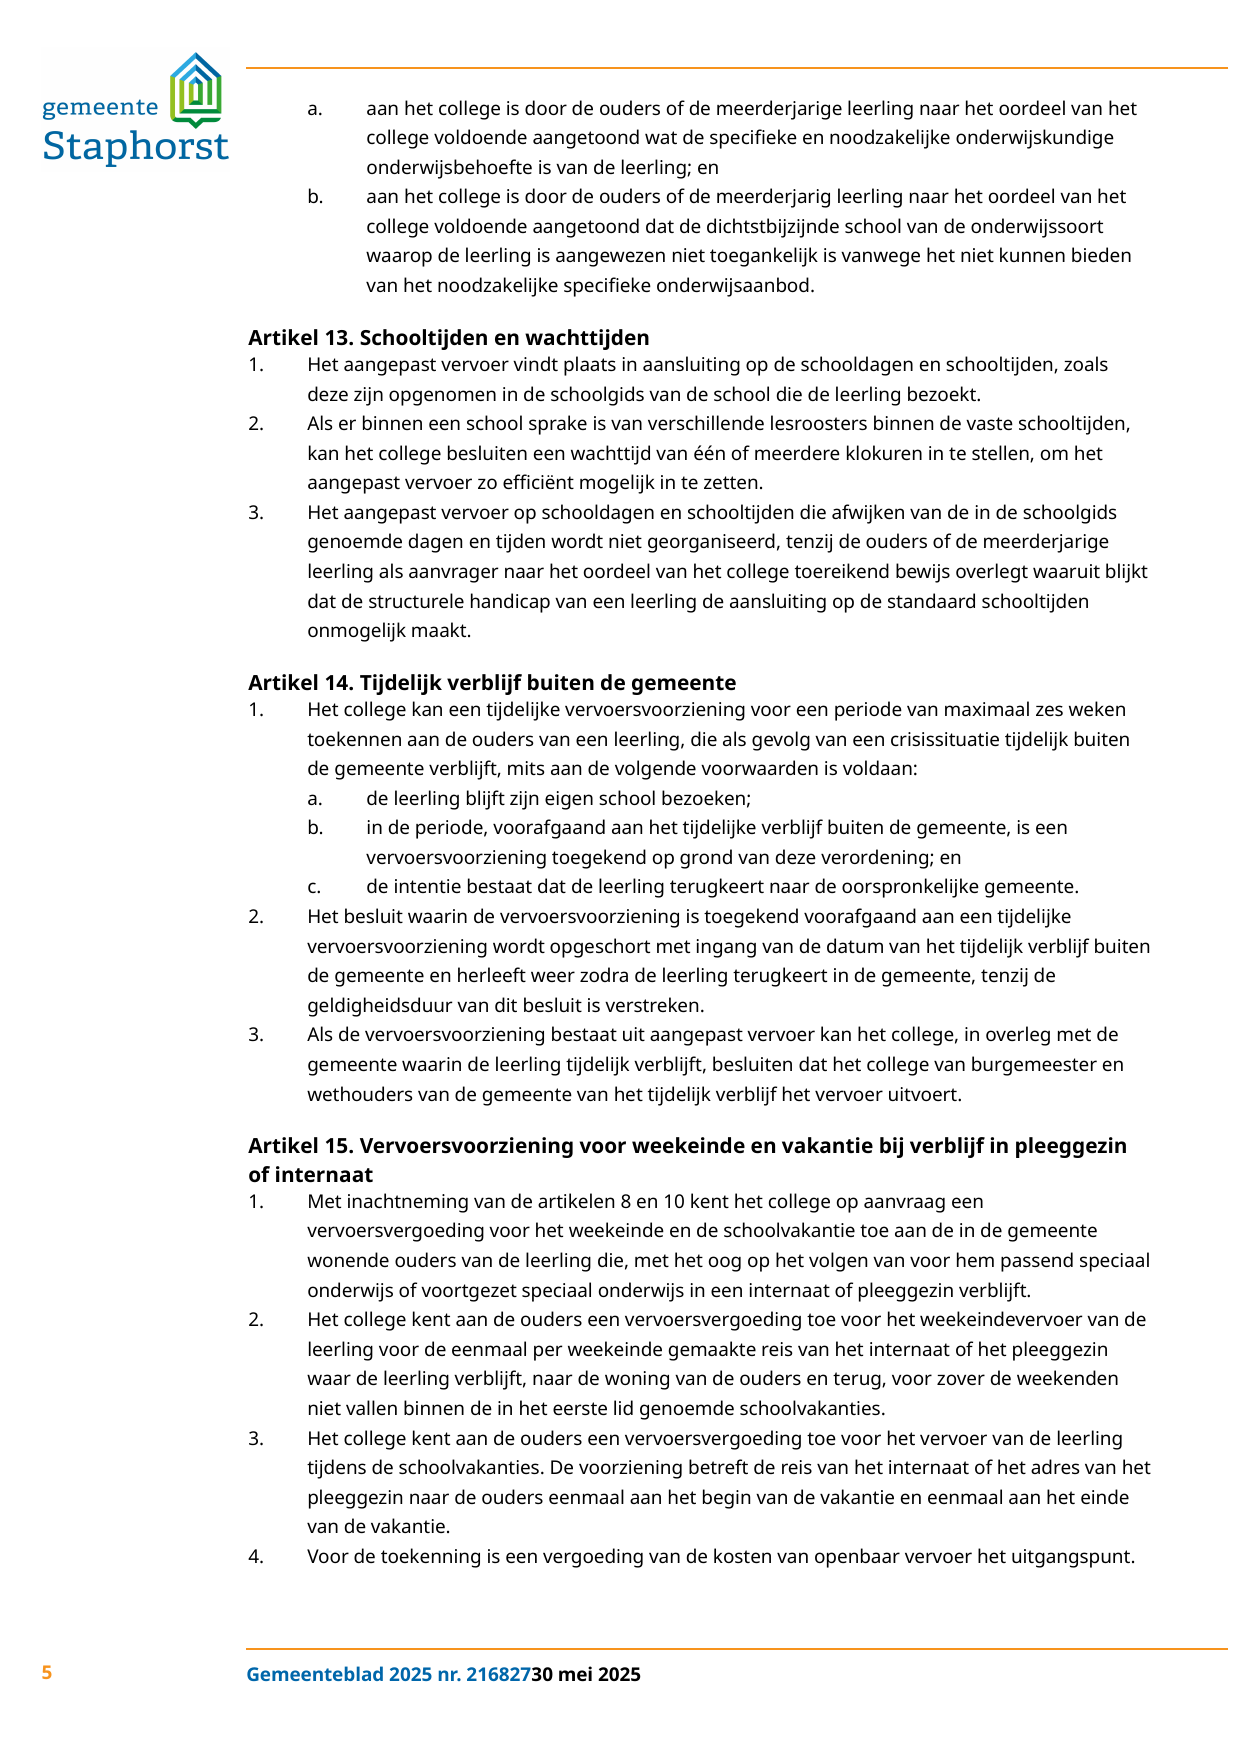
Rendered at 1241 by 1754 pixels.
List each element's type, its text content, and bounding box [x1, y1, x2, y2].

list Het aangepast vervoer op schooldagen en schooltijden die afwijken van de in de schoolgids genoemde dagen en tijden wordt niet georganiseerd, tenzij de ouders of de meerderjarige leerling als aanvrager naar het oordeel van het college toereikend bewijs overlegt waaruit blijkt dat de structurele handicap van een leerling de aansluiting op de standaard schooltijden onmogelijk maakt. [248, 499, 1152, 643]
list de intentie bestaat dat de leerling terugkeert naar de oorspronkelijke gemeente. [307, 874, 1152, 899]
list Het college kan een tijdelijke vervoersvoorziening voor een periode van maximaal zes weken toekennen aan de ouders van een leerling, die als gevolg van een crisissituatie tijdelijk buiten de gemeente verblijft, mits aan de volgende voorwaarden is voldaan: [248, 696, 1152, 781]
list Het aangepast vervoer vindt plaats in aansluiting op de schooldagen en schooltijden, zoals deze zijn opgenomen in de schoolgids van de school die de leerling bezoekt. [248, 351, 1152, 406]
list Het college kent aan de ouders een vervoersvergoeding toe voor het vervoer van de leerling tijdens de schoolvakanties. De voorziening betreft de reis van het internaat of het adres van het pleeggezin naar de ouders eenmaal aan het begin van de vakantie en eenmaal aan het einde van de vakantie. [248, 1425, 1152, 1539]
list in de periode, voorafgaand aan het tijdelijke verblijf buiten de gemeente, is een vervoersvoorziening toegekend op grond van deze verordening; en [307, 814, 1152, 870]
text Artikel 14. Tijdelijk verblijf buiten de gemeente [248, 668, 1152, 696]
list de leerling blijft zijn eigen school bezoeken; [307, 785, 1152, 811]
text Artikel 15. Vervoersvoorziening voor weekeinde en vakantie bij verblijf in pleeggezin of internaat [248, 1131, 1152, 1188]
list Het besluit waarin de vervoersvoorziening is toegekend voorafgaand aan een tijdelijke vervoersvoorziening wordt opgeschort met ingang van de datum van het tijdelijk verblijf buiten de gemeente en herleeft weer zodra de leerling terugkeert in de gemeente, tenzij de geldigheidsduur van dit besluit is verstreken. [248, 903, 1152, 1018]
list aan het college is door de ouders of de meerderjarige leerling naar het oordeel van het college voldoende aangetoond wat de specifieke en noodzakelijke onderwijskundige onderwijsbehoefte is van de leerling; en [307, 95, 1152, 180]
list Voor de toekenning is een vergoeding van de kosten van openbaar vervoer het uitgangspunt. [248, 1543, 1152, 1569]
list Als er binnen een school sprake is van verschillende lesroosters binnen de vaste schooltijden, kan het college besluiten een wachttijd van één of meerdere klokuren in te stellen, om het aangepast vervoer zo efficiënt mogelijk in te zetten. [248, 410, 1152, 495]
list Het college kent aan de ouders een vervoersvergoeding toe voor het weekeindevervoer van de leerling voor de eenmaal per weekeinde gemaakte reis van het internaat of het pleeggezin waar de leerling verblijft, naar de woning van de ouders en terug, voor zover de weekenden niet vallen binnen de in het eerste lid genoemde schoolvakanties. [248, 1306, 1152, 1421]
list aan het college is door de ouders of de meerderjarig leerling naar het oordeel van het college voldoende aangetoond dat de dichtstbijzijnde school van de onderwijssoort waarop de leerling is aangewezen niet toegankelijk is vanwege het niet kunnen bieden van het noodzakelijke specifieke onderwijsaanbod. [307, 183, 1152, 298]
picture [41, 47, 231, 172]
list Met inachtneming van de artikelen 8 en 10 kent het college op aanvraag een vervoersvergoeding voor het weekeinde en de schoolvakantie toe aan de in de gemeente wonende ouders van de leerling die, met het oog op het volgen van voor hem passend speciaal onderwijs of voortgezet speciaal onderwijs in een internaat of pleeggezin verblijft. [248, 1188, 1152, 1303]
list Als de vervoersvoorziening bestaat uit aangepast vervoer kan het college, in overleg met de gemeente waarin de leerling tijdelijk verblijft, besluiten dat het college van burgemeester en wethouders van de gemeente van het tijdelijk verblijf het vervoer uitvoert. [248, 1022, 1152, 1107]
text Artikel 13. Schooltijden en wachttijden [248, 323, 1152, 351]
